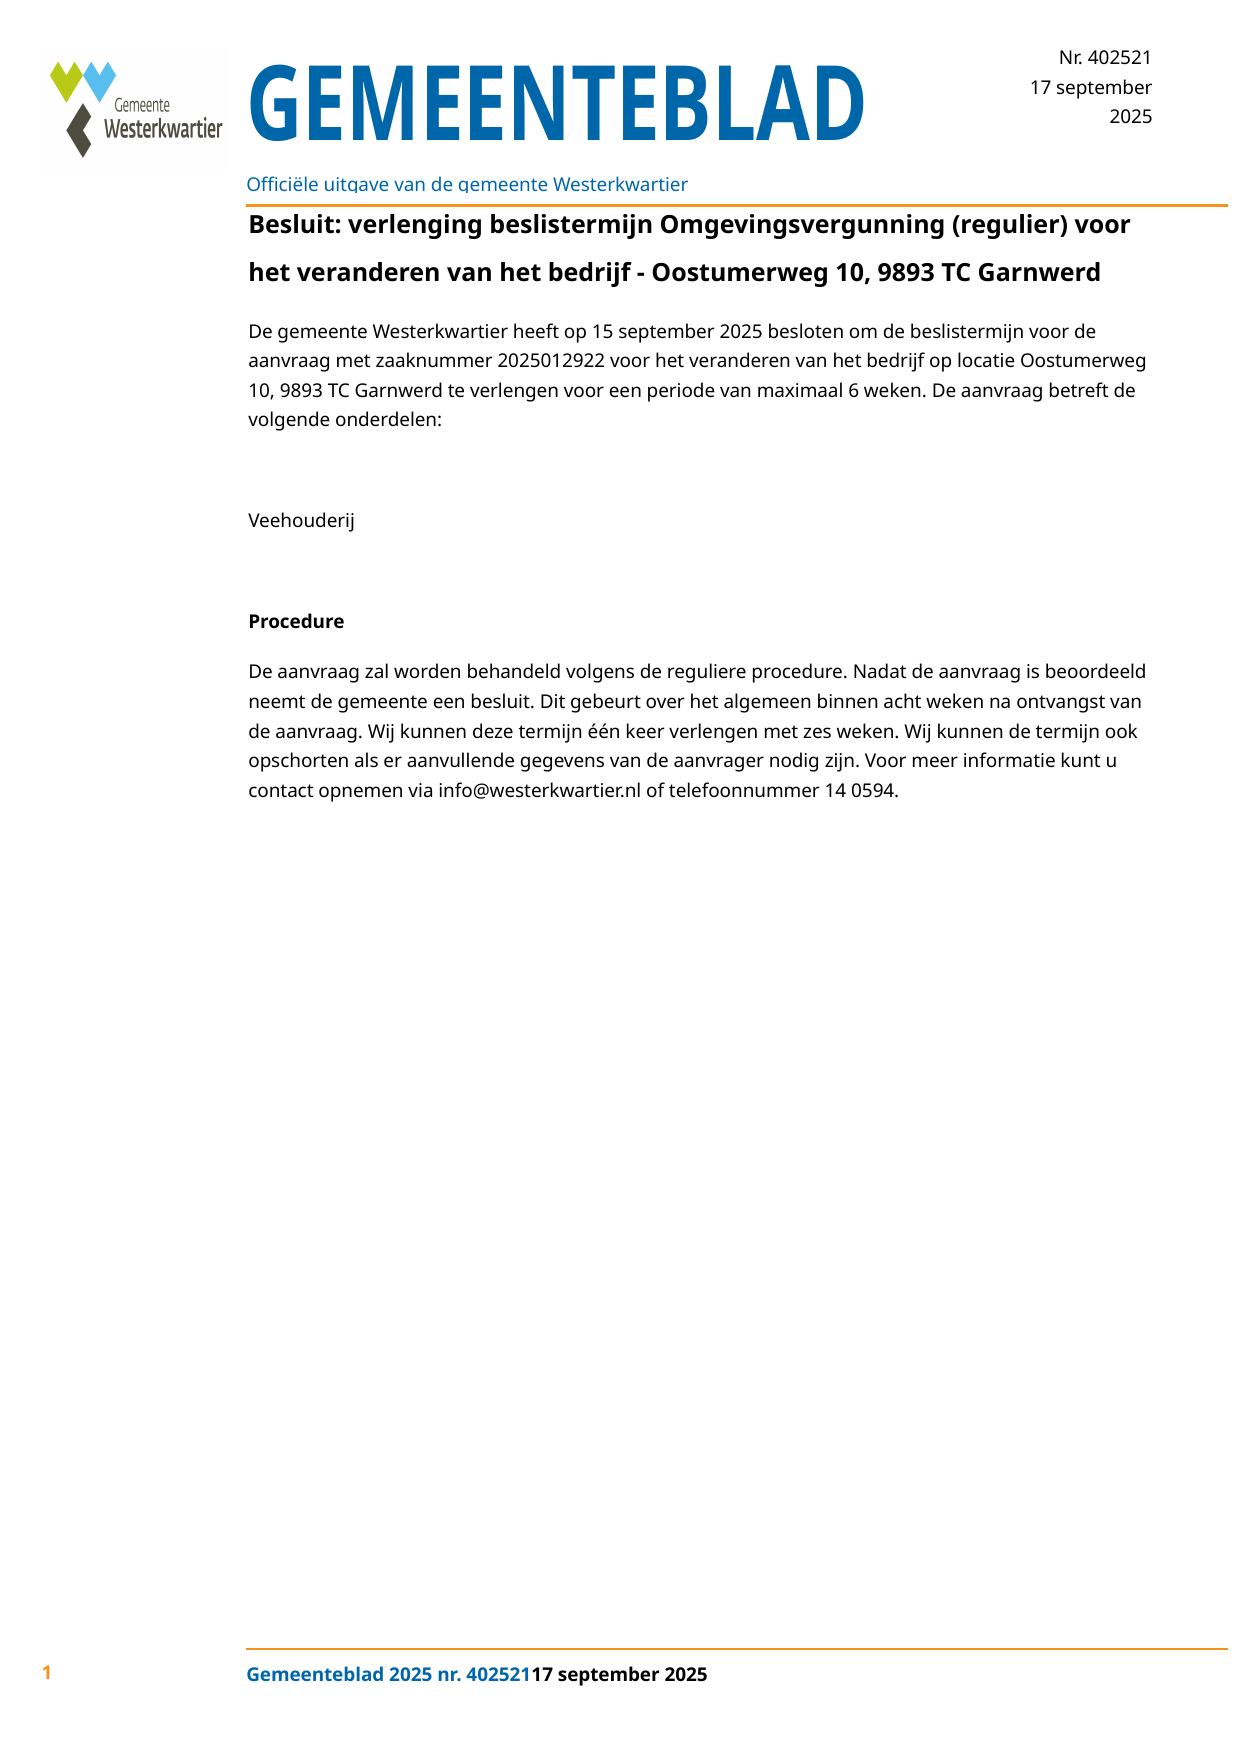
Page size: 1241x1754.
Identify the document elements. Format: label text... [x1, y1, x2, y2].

text Procedure [248, 608, 1152, 634]
text Besluit: verlenging beslistermijn Omgevingsvergunning (regulier) voor het veranderen van het bedrijf - Oostumerweg 10, 9893 TC Garnwerd [248, 207, 1152, 288]
text De gemeente Westerkwartier heeft op 15 september 2025 besloten om de beslistermijn voor de aanvraag met zaaknummer 2025012922 voor het veranderen van het bedrijf op locatie Oostumerweg 10, 9893 TC Garnwerd te verlengen voor een periode van maximaal 6 weken. De aanvraag betreft de volgende onderdelen: [248, 318, 1152, 432]
text Veehouderij [248, 507, 1152, 533]
picture [41, 47, 231, 172]
text De aanvraag zal worden behandeld volgens de reguliere procedure. Nadat de aanvraag is beoordeeld neemt de gemeente een besluit. Dit gebeurt over het algemeen binnen acht weken na ontvangst van de aanvraag. Wij kunnen deze termijn één keer verlengen met zes weken. Wij kunnen de termijn ook opschorten als er aanvullende gegevens van de aanvrager nodig zijn. Voor meer informatie kunt u contact opnemen via info@westerkwartier.nl of telefoonnummer 14 0594. [248, 659, 1152, 803]
